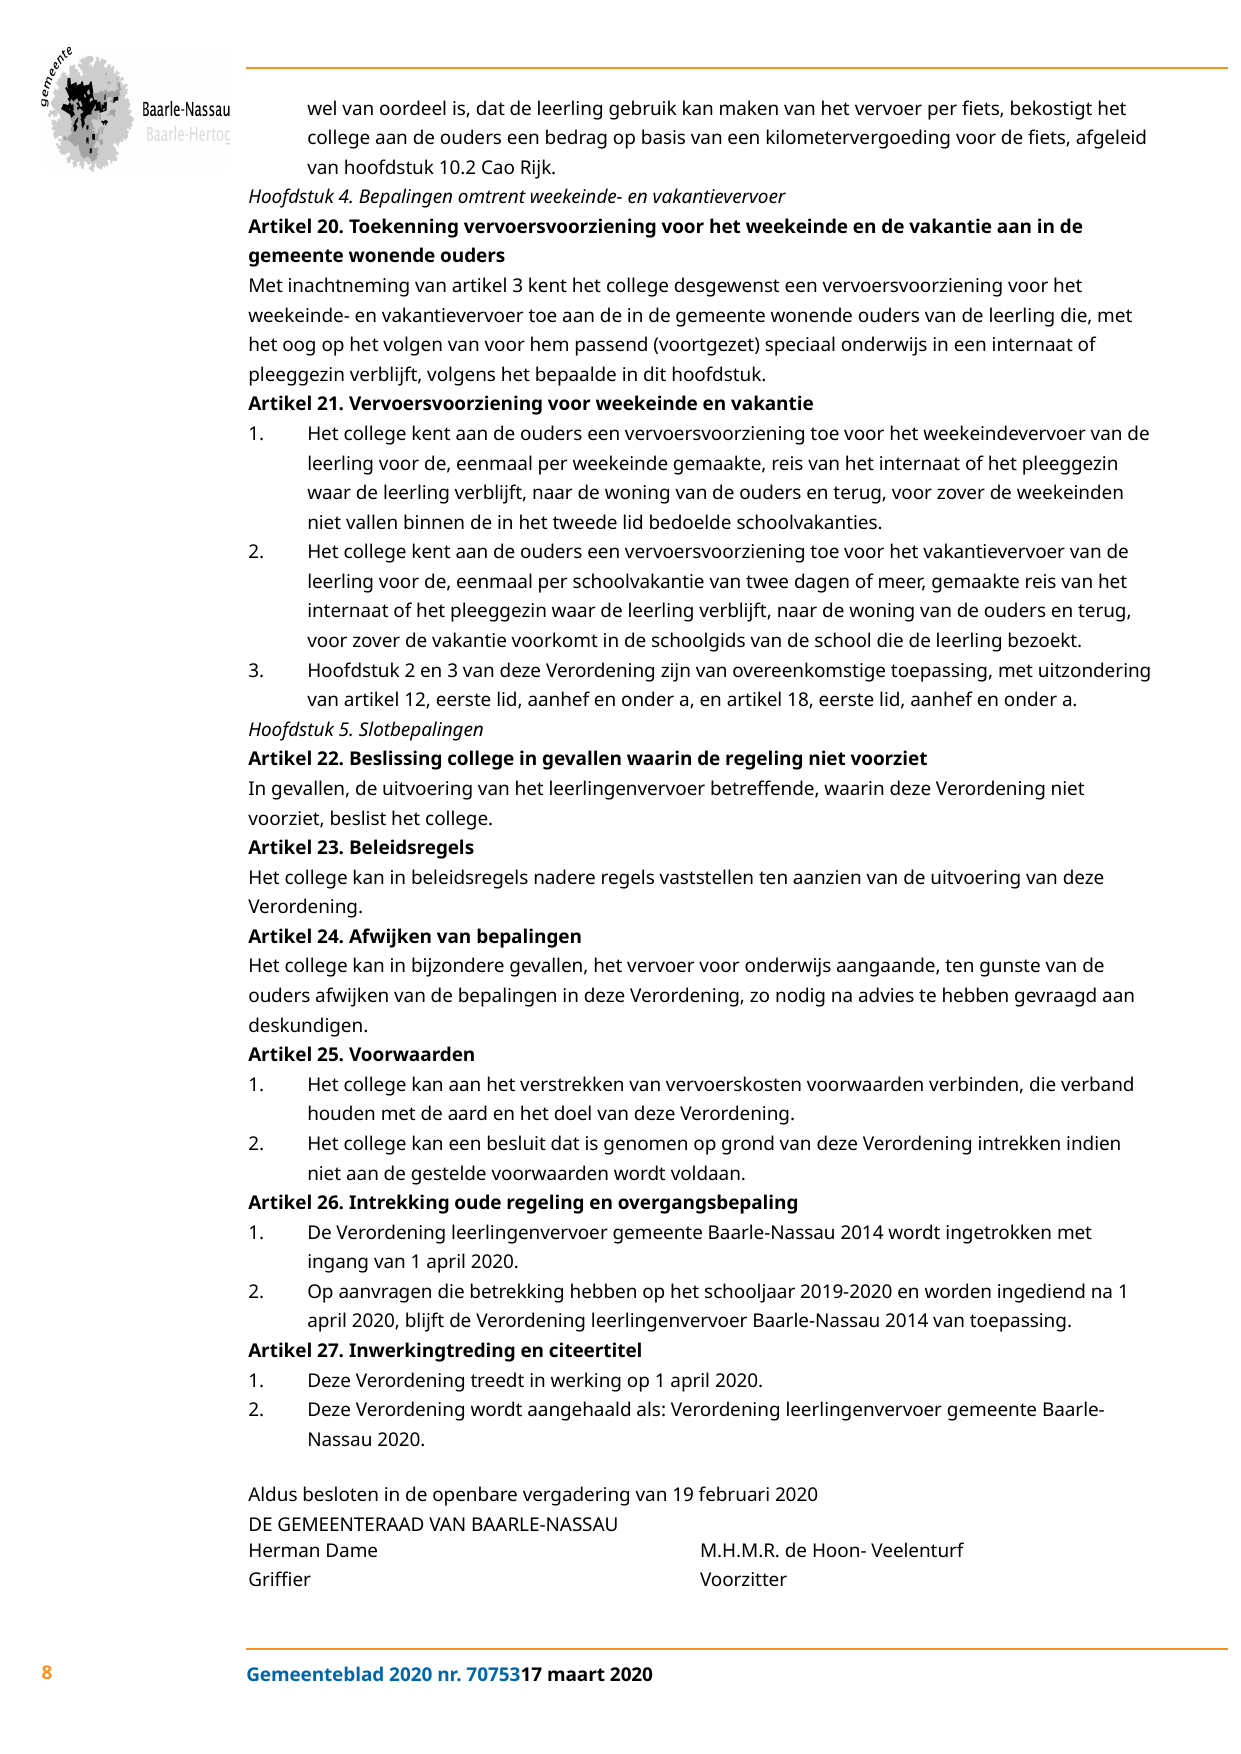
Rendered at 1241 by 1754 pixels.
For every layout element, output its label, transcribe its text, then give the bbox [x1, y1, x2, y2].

picture [41, 47, 231, 172]
list Op aanvragen die betrekking hebben op het schooljaar 2019-2020 en worden ingediend na 1 april 2020, blijft de Verordening leerlingenvervoer Baarle-Nassau 2014 van toepassing. [248, 1278, 1152, 1333]
text Met inachtneming van artikel 3 kent het college desgewenst een vervoersvoorziening voor het weekeinde- en vakantievervoer toe aan de in de gemeente wonende ouders van de leerling die, met het oog op het volgen van voor hem passend (voortgezet) speciaal onderwijs in een internaat of pleeggezin verblijft, volgens het bepaalde in dit hoofdstuk. [248, 272, 1152, 387]
text Artikel 23. Beleidsregels [248, 834, 1152, 860]
table_header Aldus besloten in de openbare vergadering van 19 februari 2020 DE GEMEENTERAAD VAN BAARLE-NASSAU [248, 1481, 1152, 1537]
text Artikel 25. Voorwaarden [248, 1041, 1152, 1067]
list Het college kent aan de ouders een vervoersvoorziening toe voor het vakantievervoer van de leerling voor de, eenmaal per schoolvakantie van twee dagen of meer, gemaakte reis van het internaat of het pleeggezin waar de leerling verblijft, naar de woning van de ouders en terug, voor zover de vakantie voorkomt in de schoolgids van de school die de leerling bezoekt. [248, 538, 1152, 653]
list Het college kan aan het verstrekken van vervoerskosten voorwaarden verbinden, die verband houden met de aard en het doel van deze Verordening. [248, 1071, 1152, 1126]
text In gevallen, de uitvoering van het leerlingenvervoer betreffende, waarin deze Verordening niet voorziet, beslist het college. [248, 775, 1152, 831]
text Het college kan in bijzondere gevallen, het vervoer voor onderwijs aangaande, ten gunste van de ouders afwijken van de bepalingen in deze Verordening, zo nodig na advies te hebben gevraagd aan deskundigen. [248, 953, 1152, 1038]
list wel van oordeel is, dat de leerling gebruik kan maken van het vervoer per fiets, bekostigt het college aan de ouders een bedrag op basis van een kilometervergoeding voor de fiets, afgeleid van hoofdstuk 10.2 Cao Rijk. [248, 95, 1152, 180]
text Artikel 20. Toekenning vervoersvoorziening voor het weekeinde en de vakantie aan in de gemeente wonende ouders [248, 213, 1152, 268]
text Artikel 22. Beslissing college in gevallen waarin de regeling niet voorziet [248, 746, 1152, 771]
text Het college kan in beleidsregels nadere regels vaststellen ten aanzien van de uitvoering van deze Verordening. [248, 864, 1152, 919]
list Deze Verordening treedt in werking op 1 april 2020. [248, 1367, 1152, 1393]
list De Verordening leerlingenvervoer gemeente Baarle-Nassau 2014 wordt ingetrokken met ingang van 1 april 2020. [248, 1219, 1152, 1274]
list Hoofdstuk 2 en 3 van deze Verordening zijn van overeenkomstige toepassing, met uitzondering van artikel 12, eerste lid, aanhef en onder a, en artikel 18, eerste lid, aanhef en onder a. [248, 657, 1152, 712]
list Het college kan een besluit dat is genomen op grond van deze Verordening intrekken indien niet aan de gestelde voorwaarden wordt voldaan. [248, 1130, 1152, 1186]
text Hoofdstuk 5. Slotbepalingen [248, 716, 1152, 742]
table_cell Herman Dame Griffier [248, 1537, 700, 1592]
text Artikel 26. Intrekking oude regeling en overgangsbepaling [248, 1189, 1152, 1215]
list Het college kent aan de ouders een vervoersvoorziening toe voor het weekeindevervoer van de leerling voor de, eenmaal per weekeinde gemaakte, reis van het internaat of het pleeggezin waar de leerling verblijft, naar de woning van de ouders en terug, voor zover de weekeinden niet vallen binnen de in het tweede lid bedoelde schoolvakanties. [248, 420, 1152, 535]
text Artikel 24. Afwijken van bepalingen [248, 923, 1152, 949]
table_cell M.H.M.R. de Hoon- Veelenturf Voorzitter [700, 1537, 1152, 1592]
text Hoofdstuk 4. Bepalingen omtrent weekeinde- en vakantievervoer [248, 183, 1152, 209]
list Deze Verordening wordt aangehaald als: Verordening leerlingenvervoer gemeente Baarle-Nassau 2020. [248, 1396, 1152, 1452]
text Artikel 27. Inwerkingtreding en citeertitel [248, 1337, 1152, 1363]
text Artikel 21. Vervoersvoorziening voor weekeinde en vakantie [248, 391, 1152, 416]
